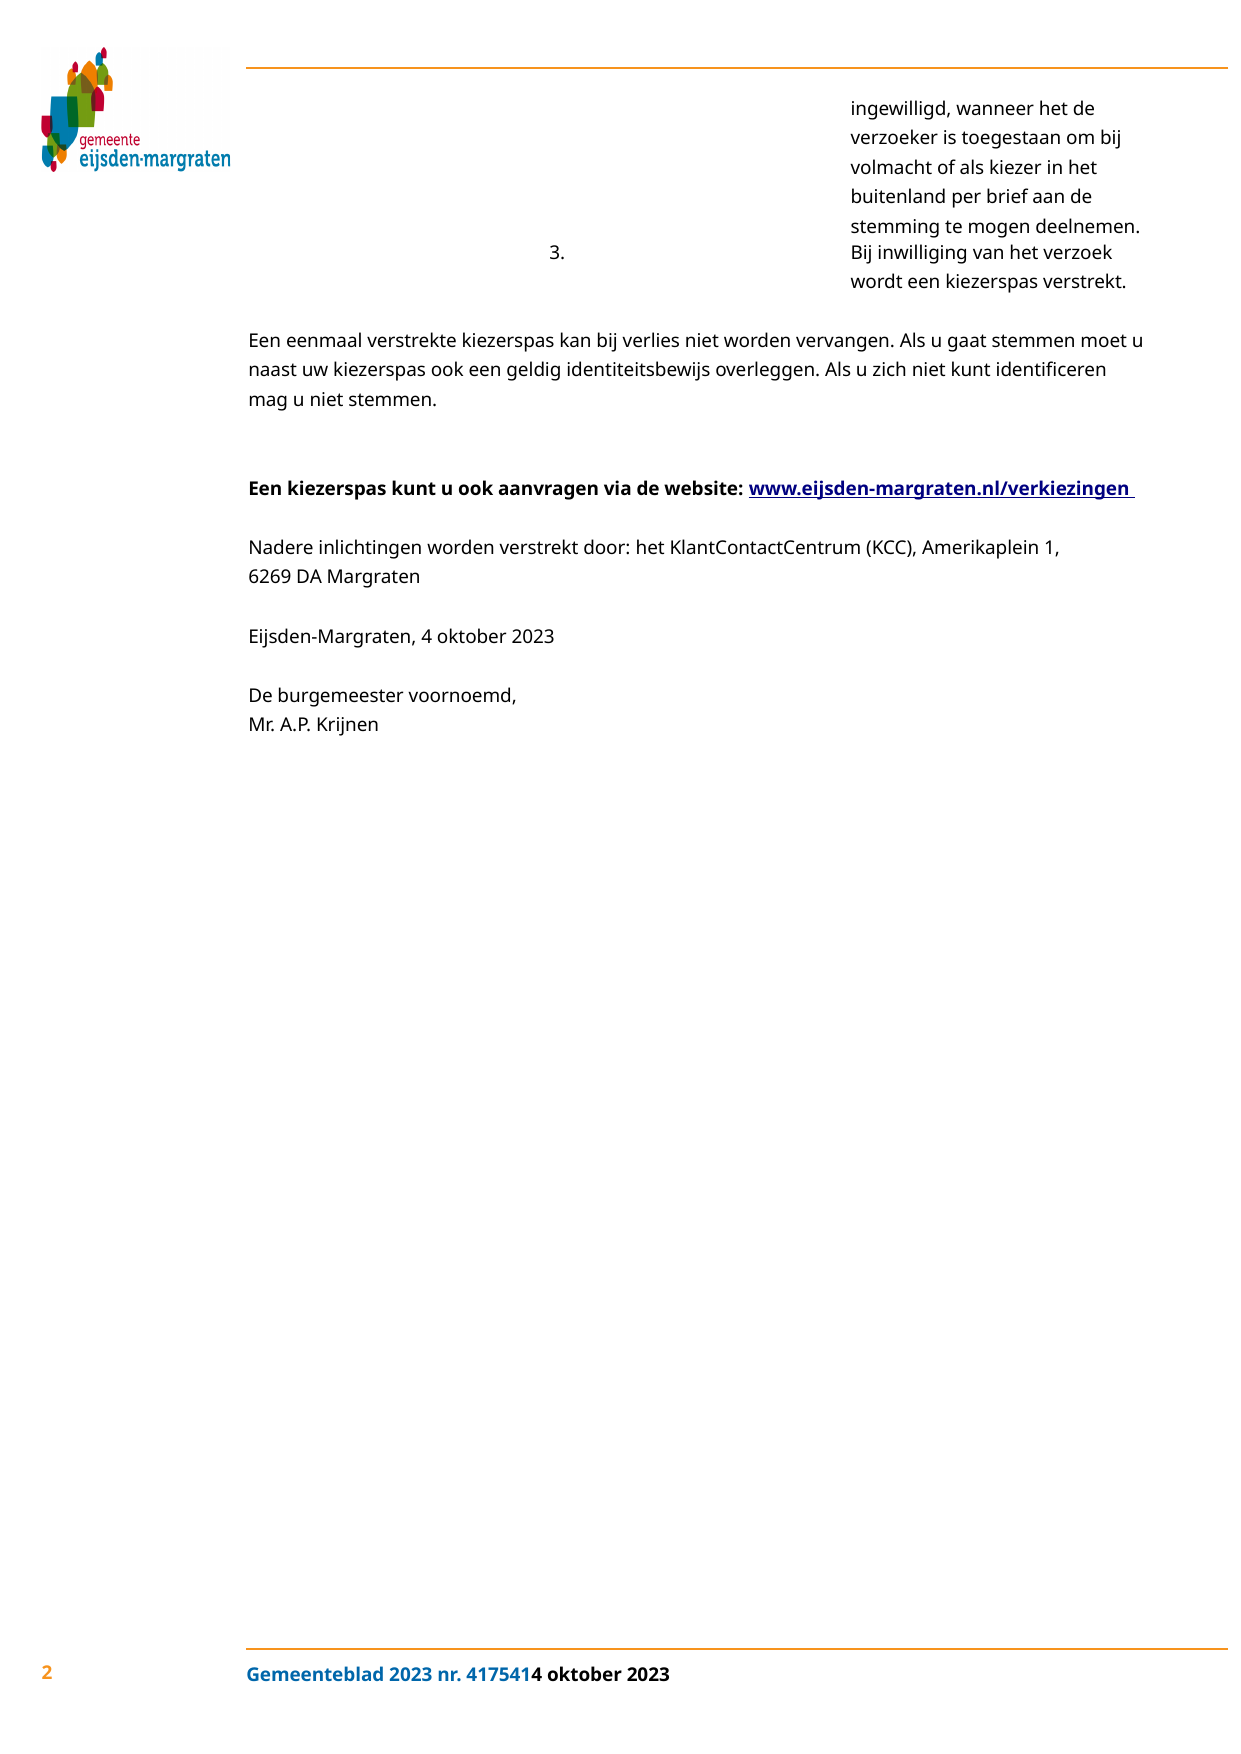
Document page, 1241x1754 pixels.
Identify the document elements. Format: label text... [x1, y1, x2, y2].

table_cell [248, 95, 549, 239]
text Eijsden-Margraten, 4 oktober 2023 [248, 623, 1152, 648]
picture [41, 47, 231, 172]
table_cell [549, 95, 850, 239]
table_cell [248, 239, 549, 294]
text 6269 DA Margraten [248, 564, 1152, 589]
table_cell 3. [549, 239, 850, 294]
text Een eenmaal verstrekte kiezerspas kan bij verlies niet worden vervangen. Als u gaat stemmen moet u naast uw kiezerspas ook een geldig identiteitsbewijs overleggen. Als u zich niet kunt identificeren mag u niet stemmen. [248, 327, 1152, 412]
table_cell Bij inwilliging van het verzoek wordt een kiezerspas verstrekt. [850, 239, 1152, 294]
text Een kiezerspas kunt u ook aanvragen via de website: www.eijsden-margraten.nl/verkiezingen [248, 475, 1152, 501]
table_cell ingewilligd, wanneer het de verzoeker is toegestaan om bij volmacht of als kiezer in het buitenland per brief aan de stemming te mogen deelnemen. [850, 95, 1152, 239]
text Mr. A.P. Krijnen [248, 712, 1152, 737]
text De burgemeester voornoemd, [248, 682, 1152, 708]
text Nadere inlichtingen worden verstrekt door: het KlantContactCentrum (KCC), Amerikaplein 1, [248, 534, 1152, 560]
